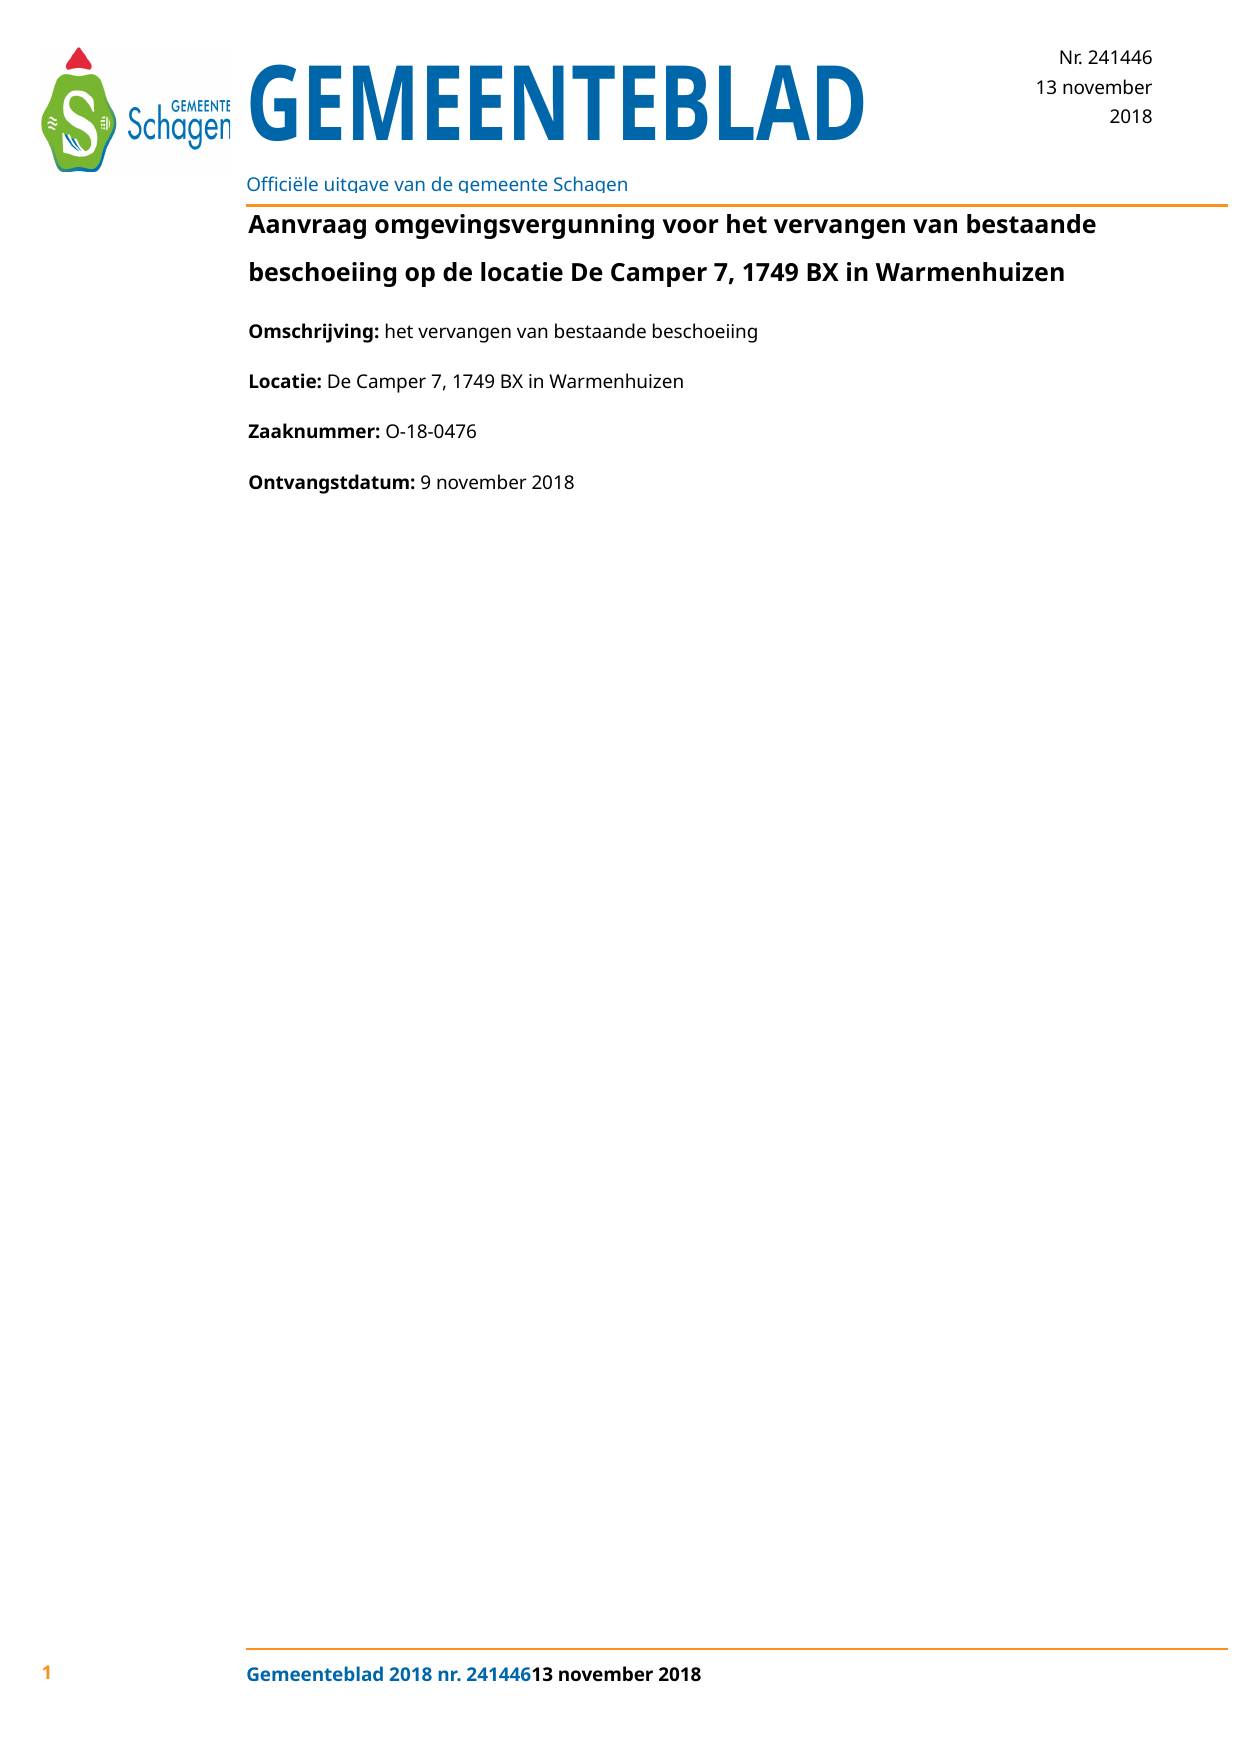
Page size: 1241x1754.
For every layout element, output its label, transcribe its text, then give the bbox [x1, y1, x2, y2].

picture [41, 47, 231, 172]
text Omschrijving: het vervangen van bestaande beschoeiing [248, 318, 1152, 344]
text Aanvraag omgevingsvergunning voor het vervangen van bestaande beschoeiing op de locatie De Camper 7, 1749 BX in Warmenhuizen [248, 207, 1152, 288]
text Locatie: De Camper 7, 1749 BX in Warmenhuizen [248, 368, 1152, 394]
text Ontvangstdatum: 9 november 2018 [248, 469, 1152, 495]
text Zaaknummer: O-18-0476 [248, 419, 1152, 444]
